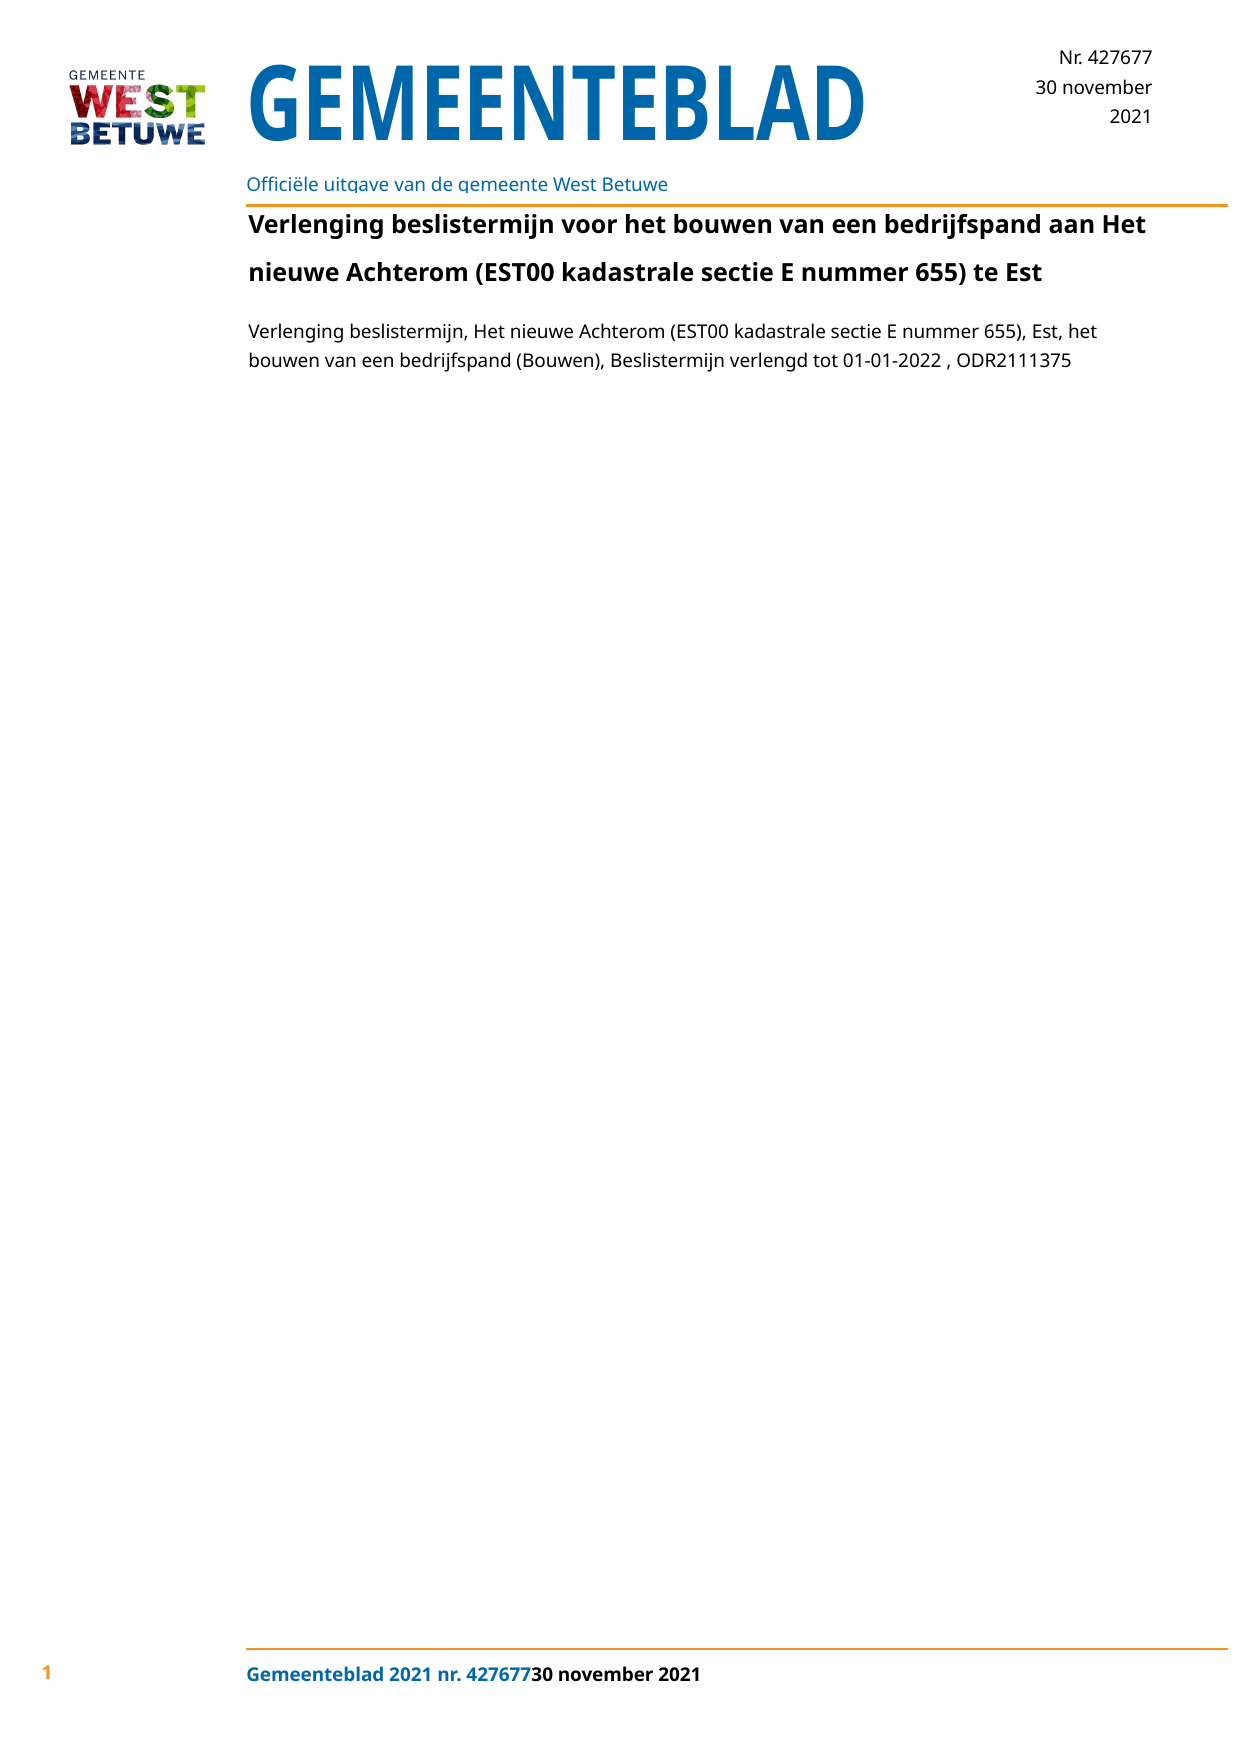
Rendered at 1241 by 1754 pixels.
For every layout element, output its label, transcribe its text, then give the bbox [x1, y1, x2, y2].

text Verlenging beslistermijn voor het bouwen van een bedrijfspand aan Het nieuwe Achterom (EST00 kadastrale sectie E nummer 655) te Est [248, 207, 1152, 288]
text Verlenging beslistermijn, Het nieuwe Achterom (EST00 kadastrale sectie E nummer 655), Est, het bouwen van een bedrijfspand (Bouwen), Beslistermijn verlengd tot 01-01-2022 , ODR2111375 [248, 318, 1152, 373]
picture [41, 47, 231, 172]
